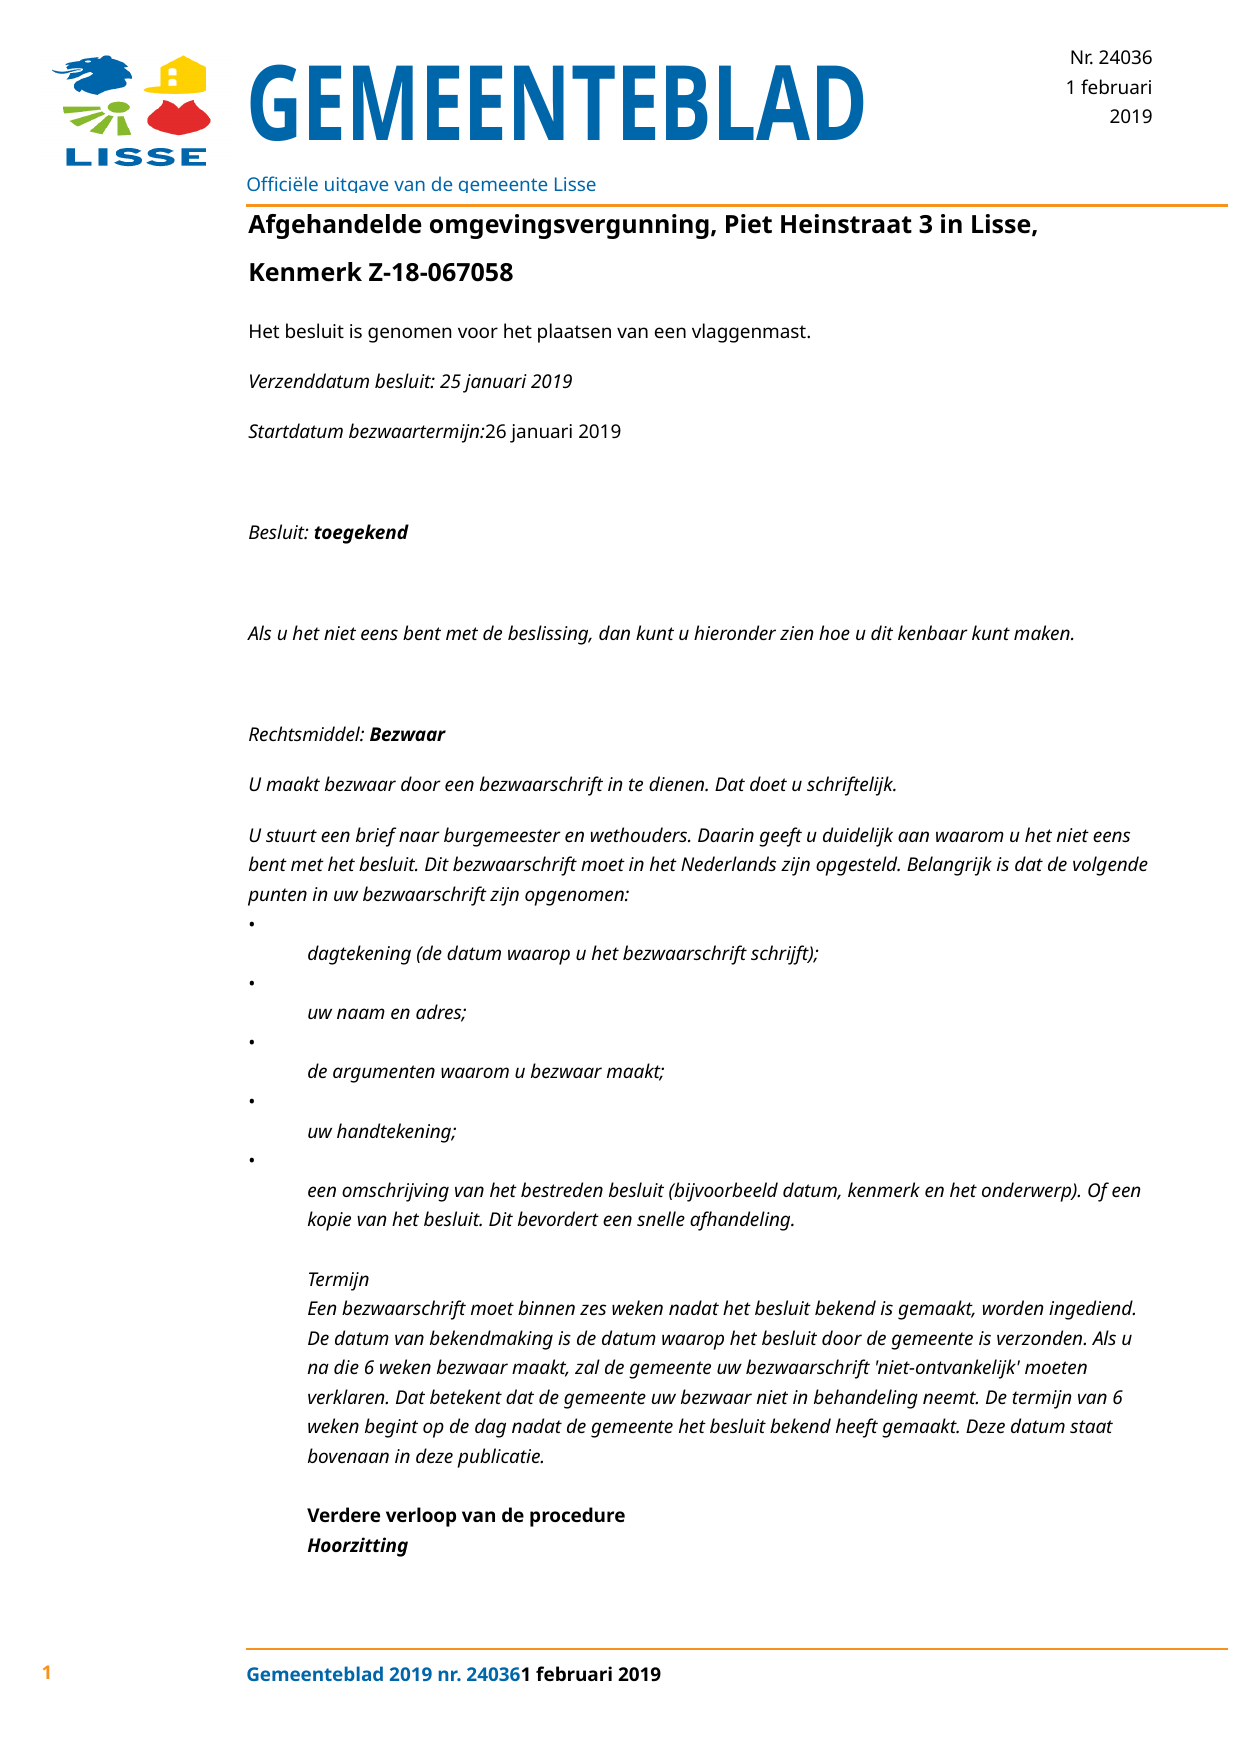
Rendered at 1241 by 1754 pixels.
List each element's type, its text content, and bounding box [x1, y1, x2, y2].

list Termijn [248, 1266, 1152, 1292]
text Als u het niet eens bent met de beslissing, dan kunt u hieronder zien hoe u dit kenbaar kunt maken. [248, 620, 1152, 646]
list een omschrijving van het bestreden besluit (bijvoorbeeld datum, kenmerk en het onderwerp). Of een kopie van het besluit. Dit bevordert een snelle afhandeling. [248, 1177, 1152, 1232]
list uw naam en adres; [248, 999, 1152, 1025]
picture [41, 47, 231, 172]
list Verdere verloop van de procedure [248, 1502, 1152, 1528]
text Verzenddatum besluit: 25 januari 2019 [248, 368, 1152, 394]
text Rechtsmiddel: Bezwaar [248, 721, 1152, 747]
text Besluit: toegekend [248, 519, 1152, 545]
list dagtekening (de datum waarop u het bezwaarschrift schrijft); [248, 940, 1152, 966]
text Afgehandelde omgevingsvergunning, Piet Heinstraat 3 in Lisse, Kenmerk Z-18-067058 [248, 207, 1152, 288]
text Het besluit is genomen voor het plaatsen van een vlaggenmast. [248, 318, 1152, 344]
list de argumenten waarom u bezwaar maakt; [248, 1059, 1152, 1084]
text Startdatum bezwaartermijn:26 januari 2019 [248, 419, 1152, 444]
list Hoorzitting [248, 1532, 1152, 1558]
list uw handtekening; [248, 1118, 1152, 1144]
text U stuurt een brief naar burgemeester en wethouders. Daarin geeft u duidelijk aan waarom u het niet eens bent met het besluit. Dit bezwaarschrift moet in het Nederlands zijn opgesteld. Belangrijk is dat de volgende punten in uw bezwaarschrift zijn opgenomen: [248, 822, 1152, 907]
text U maakt bezwaar door een bezwaarschrift in te dienen. Dat doet u schriftelijk. [248, 772, 1152, 797]
list Een bezwaarschrift moet binnen zes weken nadat het besluit bekend is gemaakt, worden ingediend. De datum van bekendmaking is de datum waarop het besluit door de gemeente is verzonden. Als u na die 6 weken bezwaar maakt, zal de gemeente uw bezwaarschrift 'niet-ontvankelijk' moeten verklaren. Dat betekent dat de gemeente uw bezwaar niet in behandeling neemt. De termijn van 6 weken begint op de dag nadat de gemeente het besluit bekend heeft gemaakt. Deze datum staat bovenaan in deze publicatie. [248, 1295, 1152, 1469]
